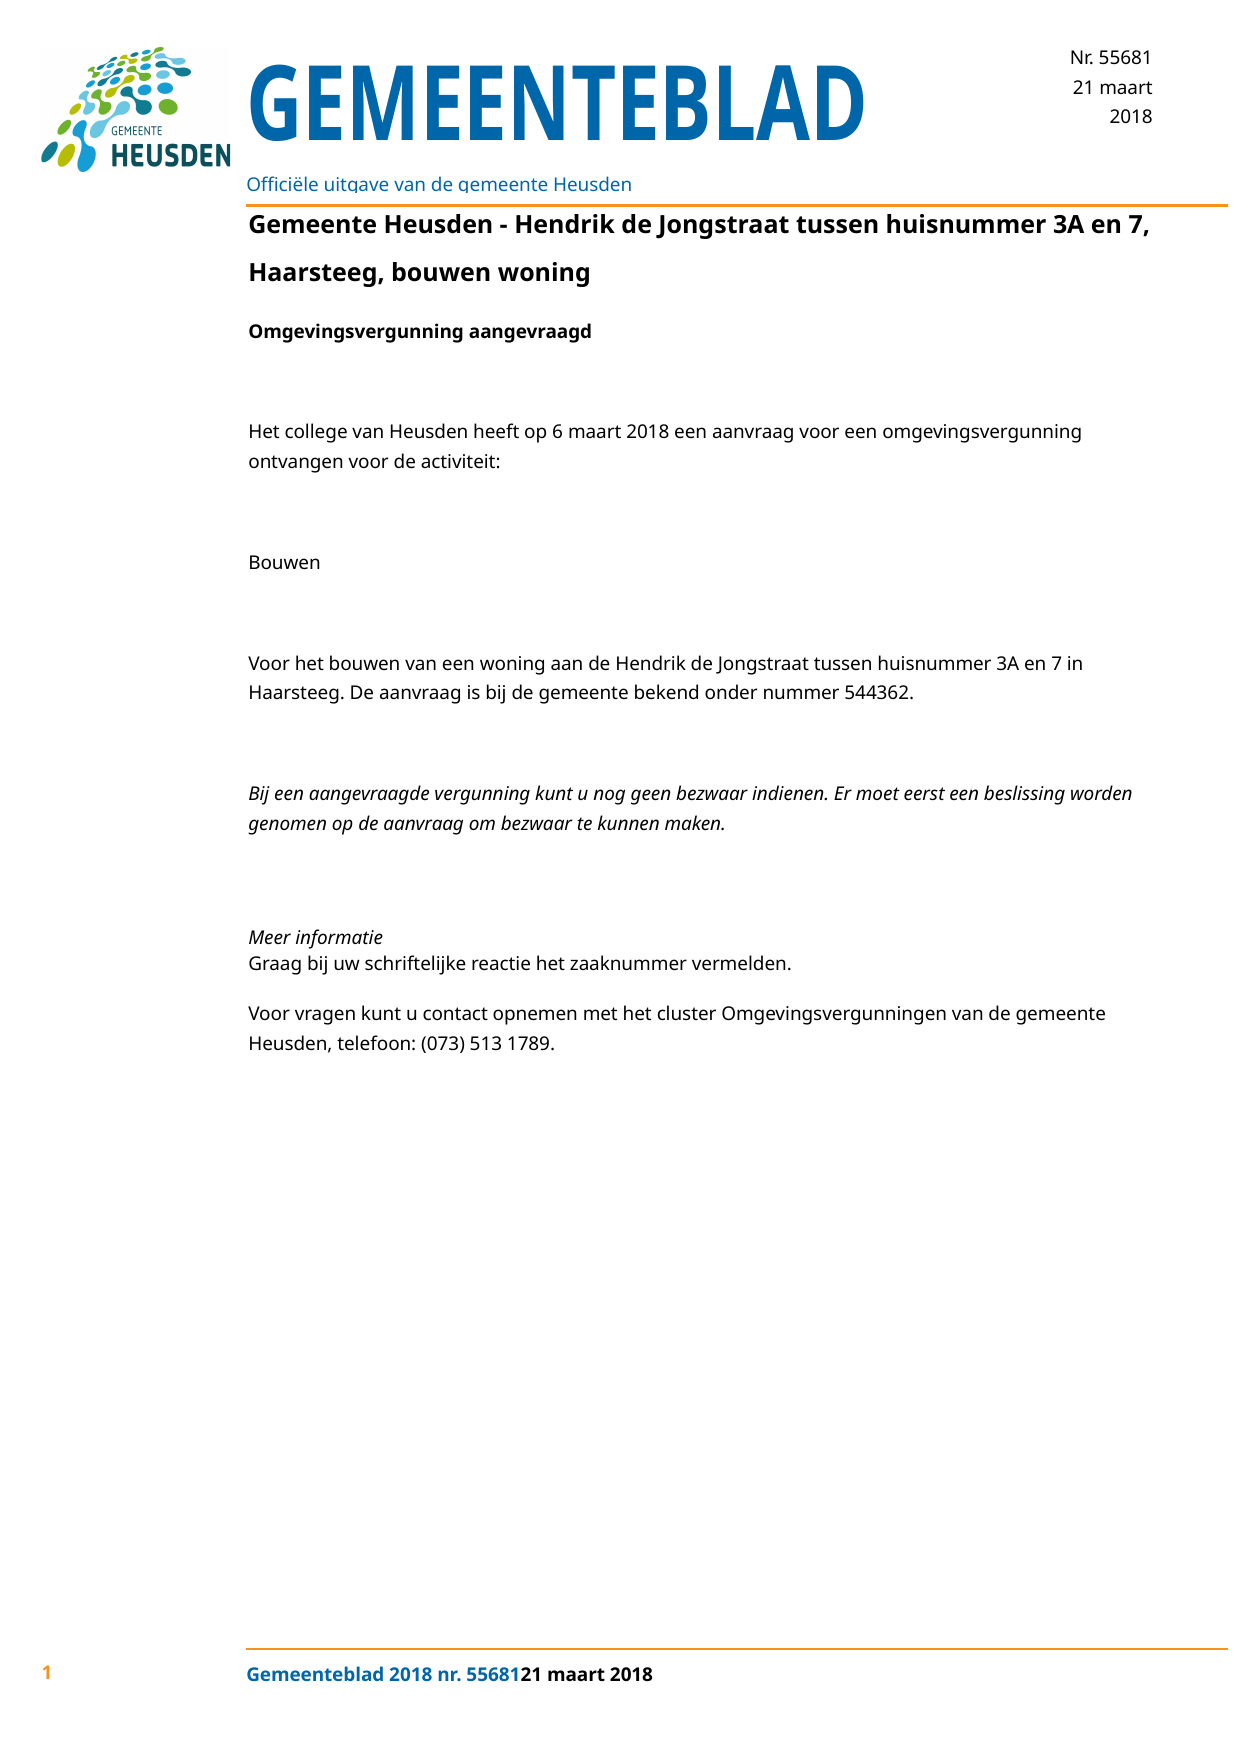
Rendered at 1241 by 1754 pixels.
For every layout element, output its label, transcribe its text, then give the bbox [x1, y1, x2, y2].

text Het college van Heusden heeft op 6 maart 2018 een aanvraag voor een omgevingsvergunning ontvangen voor de activiteit: [248, 419, 1152, 474]
text Bij een aangevraagde vergunning kunt u nog geen bezwaar indienen. Er moet eerst een beslissing worden genomen op de aanvraag om bezwaar te kunnen maken. [248, 780, 1152, 836]
text Bouwen [248, 549, 1152, 575]
text Voor het bouwen van een woning aan de Hendrik de Jongstraat tussen huisnummer 3A en 7 in Haarsteeg. De aanvraag is bij de gemeente bekend onder nummer 544362. [248, 650, 1152, 705]
text Voor vragen kunt u contact opnemen met het cluster Omgevingsvergunningen van de gemeente Heusden, telefoon: (073) 513 1789. [248, 1001, 1152, 1056]
picture [41, 47, 231, 172]
text Meer informatie [248, 924, 1152, 950]
text Graag bij uw schriftelijke reactie het zaaknummer vermelden. [248, 950, 1152, 976]
text Omgevingsvergunning aangevraagd [248, 318, 1152, 344]
text Gemeente Heusden - Hendrik de Jongstraat tussen huisnummer 3A en 7, Haarsteeg, bouwen woning [248, 207, 1152, 288]
